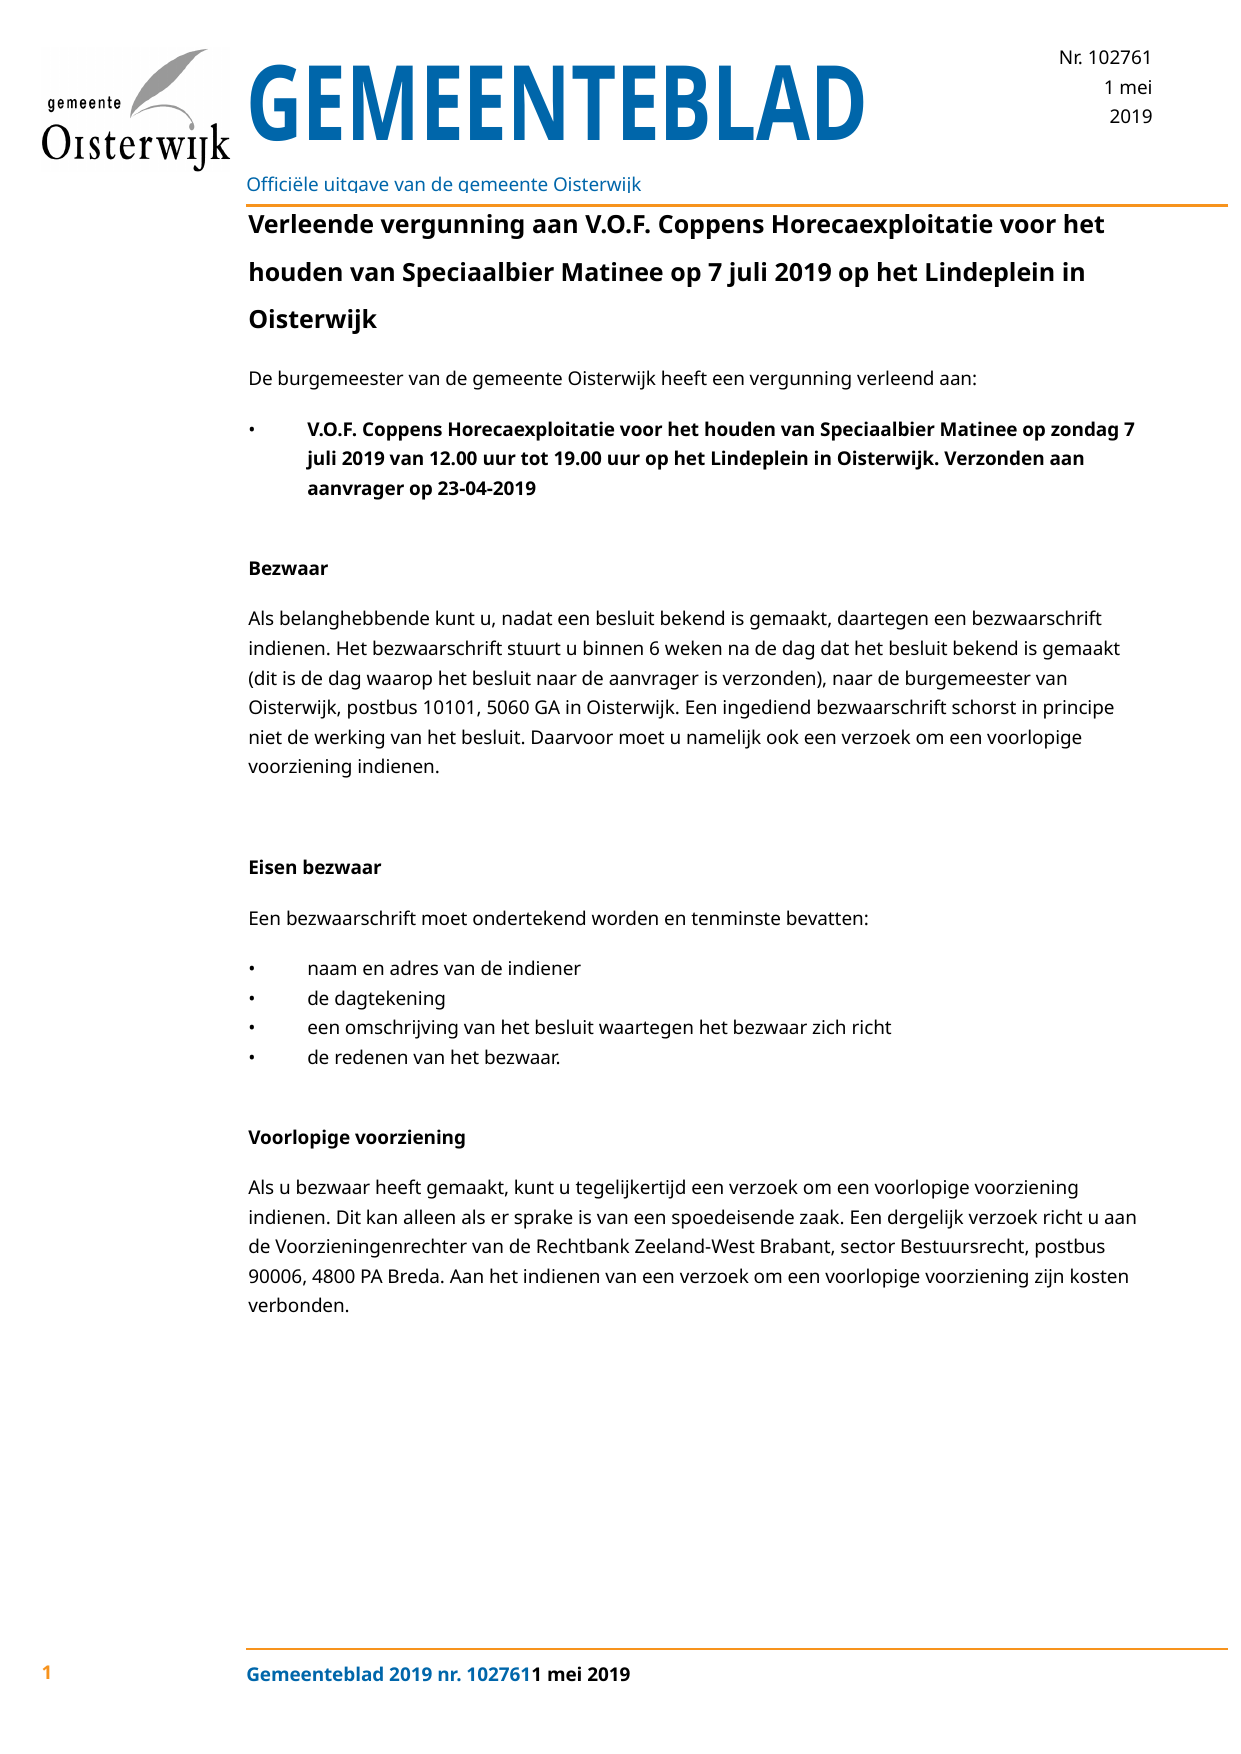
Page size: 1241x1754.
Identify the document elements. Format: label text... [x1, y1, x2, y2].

text Bezwaar [248, 555, 1152, 581]
list naam en adres van de indiener [248, 955, 1152, 981]
text Als belanghebbende kunt u, nadat een besluit bekend is gemaakt, daartegen een bezwaarschrift indienen. Het bezwaarschrift stuurt u binnen 6 weken na de dag dat het besluit bekend is gemaakt (dit is de dag waarop het besluit naar de aanvrager is verzonden), naar de burgemeester van Oisterwijk, postbus 10101, 5060 GA in Oisterwijk. Een ingediend bezwaarschrift schorst in principe niet de werking van het besluit. Daarvoor moet u namelijk ook een verzoek om een voorlopige voorziening indienen. [248, 606, 1152, 779]
list V.O.F. Coppens Horecaexploitatie voor het houden van Speciaalbier Matinee op zondag 7 juli 2019 van 12.00 uur tot 19.00 uur op het Lindeplein in Oisterwijk. Verzonden aan aanvrager op 23-04-2019 [248, 416, 1152, 501]
text Een bezwaarschrift moet ondertekend worden en tenminste bevatten: [248, 905, 1152, 930]
list de redenen van het bezwaar. [248, 1044, 1152, 1069]
picture [41, 47, 231, 172]
list de dagtekening [248, 985, 1152, 1010]
list een omschrijving van het besluit waartegen het bezwaar zich richt [248, 1014, 1152, 1040]
text De burgemeester van de gemeente Oisterwijk heeft een vergunning verleend aan: [248, 366, 1152, 391]
text Als u bezwaar heeft gemaakt, kunt u tegelijkertijd een verzoek om een voorlopige voorziening indienen. Dit kan alleen als er sprake is van een spoedeisende zaak. Een dergelijk verzoek richt u aan de Voorzieningenrechter van de Rechtbank Zeeland-West Brabant, sector Bestuursrecht, postbus 90006, 4800 PA Breda. Aan het indienen van een verzoek om een voorlopige voorziening zijn kosten verbonden. [248, 1174, 1152, 1318]
text Eisen bezwaar [248, 854, 1152, 880]
text Voorlopige voorziening [248, 1124, 1152, 1149]
text Verleende vergunning aan V.O.F. Coppens Horecaexploitatie voor het houden van Speciaalbier Matinee op 7 juli 2019 op het Lindeplein in Oisterwijk [248, 207, 1152, 336]
